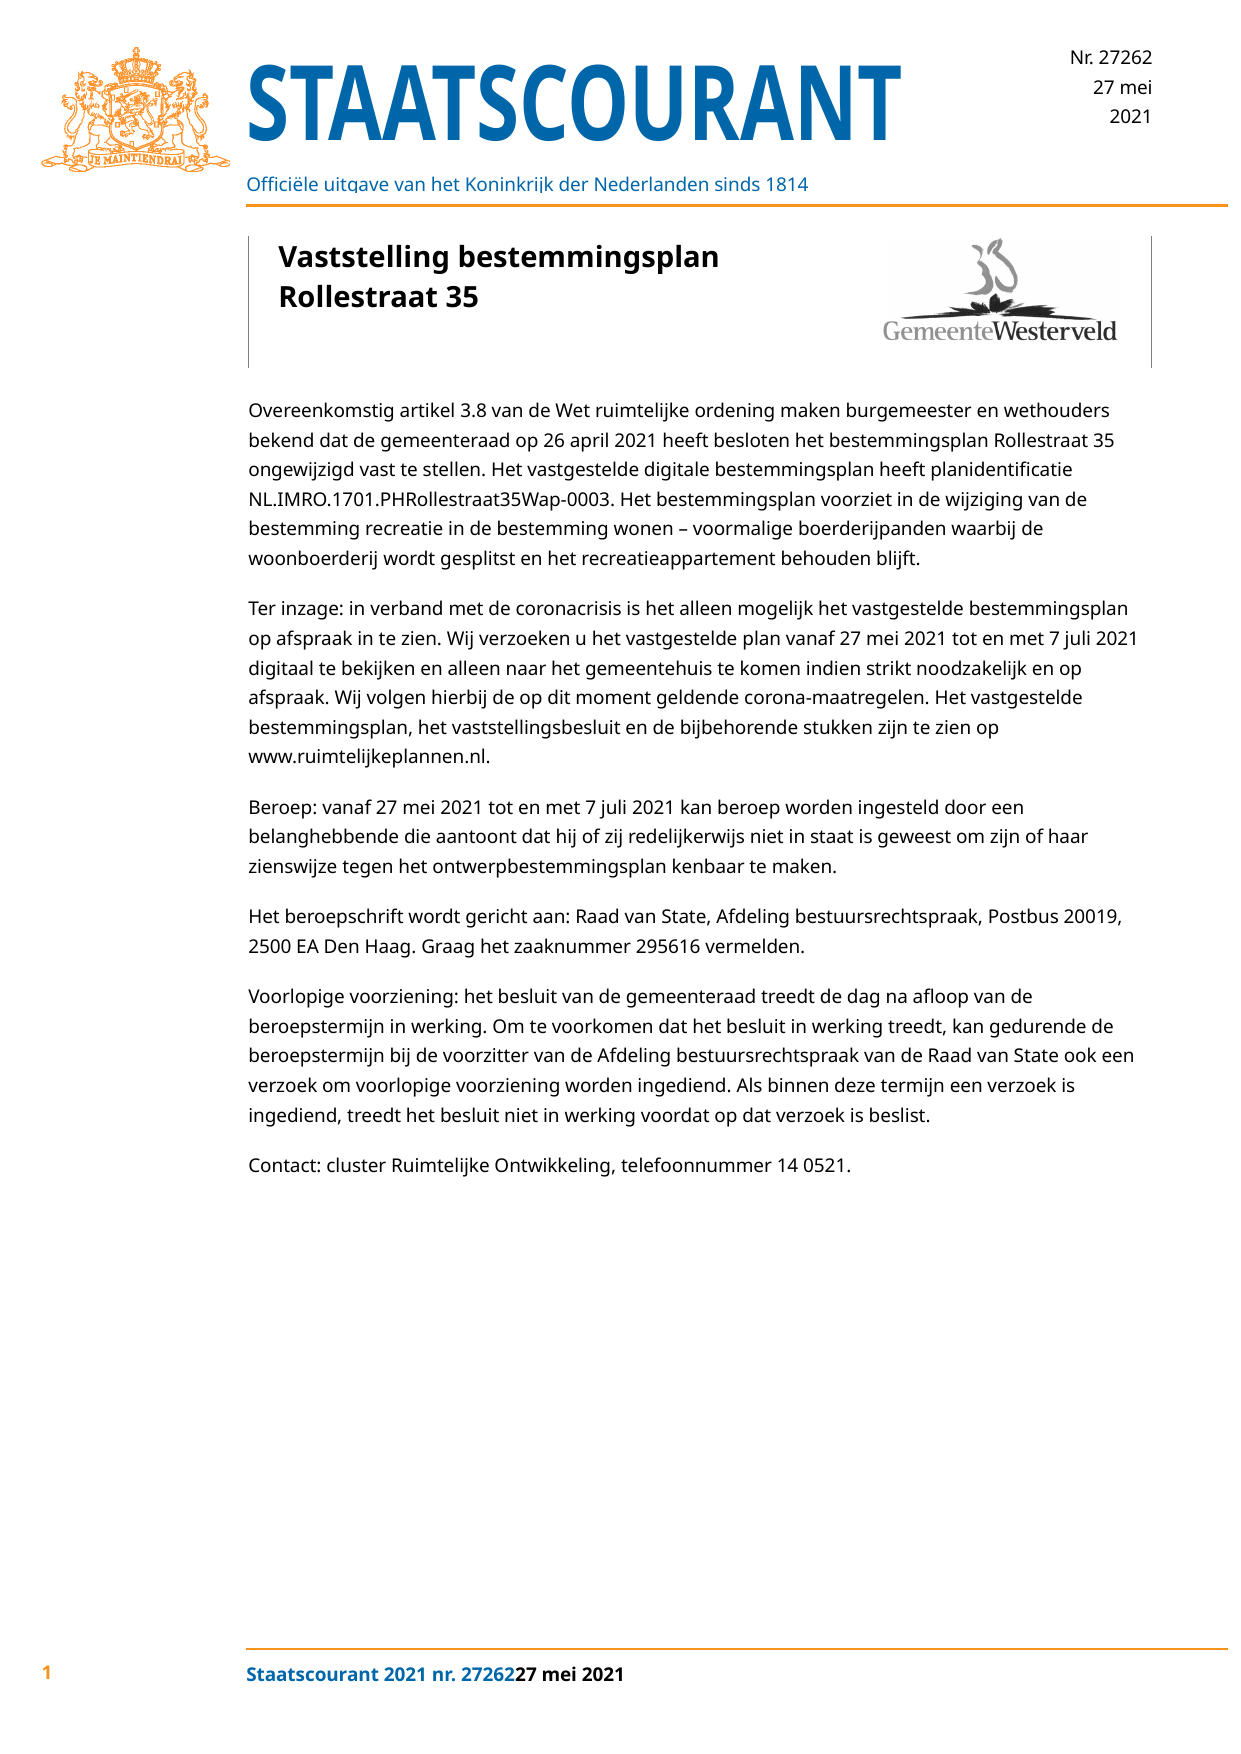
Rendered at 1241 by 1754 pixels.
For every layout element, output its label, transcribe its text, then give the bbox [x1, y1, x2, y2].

text Het beroepschrift wordt gericht aan: Raad van State, Afdeling bestuursrechtspraak, Postbus 20019, 2500 EA Den Haag. Graag het zaaknummer 295616 vermelden. [248, 903, 1152, 959]
text Ter inzage: in verband met de coronacrisis is het alleen mogelijk het vastgestelde bestemmingsplan op afspraak in te zien. Wij verzoeken u het vastgestelde plan vanaf 27 mei 2021 tot en met 7 juli 2021 digitaal te bekijken en alleen naar het gemeentehuis te komen indien strikt noodzakelijk en op afspraak. Wij volgen hierbij de op dit moment geldende corona-maatregelen. Het vastgestelde bestemmingsplan, het vaststellingsbesluit en de bijbehorende stukken zijn te zien op www.ruimtelijkeplannen.nl. [248, 596, 1152, 769]
text Voorlopige voorziening: het besluit van de gemeenteraad treedt de dag na afloop van de beroepstermijn in werking. Om te voorkomen dat het besluit in werking treedt, kan gedurende de beroepstermijn bij de voorzitter van de Afdeling bestuursrechtspraak van de Raad van State ook een verzoek om voorlopige voorziening worden ingediend. Als binnen deze termijn een verzoek is ingediend, treedt het besluit niet in werking voordat op dat verzoek is beslist. [248, 983, 1152, 1127]
text Contact: cluster Ruimtelijke Ontwikkeling, telefoonnummer 14 0521. [248, 1152, 1152, 1178]
text Beroep: vanaf 27 mei 2021 tot en met 7 juli 2021 kan beroep worden ingesteld door een belanghebbende die aantoont dat hij of zij redelijkerwijs niet in staat is geweest om zijn of haar zienswijze tegen het ontwerpbestemmingsplan kenbaar te maken. [248, 794, 1152, 879]
table_header [850, 236, 1151, 368]
text Overeenkomstig artikel 3.8 van de Wet ruimtelijke ordening maken burgemeester en wethouders bekend dat de gemeenteraad op 26 april 2021 heeft besloten het bestemmingsplan Rollestraat 35 ongewijzigd vast te stellen. Het vastgestelde digitale bestemmingsplan heeft planidentificatie NL.IMRO.1701.PHRollestraat35Wap-0003. Het bestemmingsplan voorziet in de wijziging van de bestemming recreatie in de bestemming wonen – voormalige boerderijpanden waarbij de woonboerderij wordt gesplitst en het recreatieappartement behouden blijft. [248, 397, 1152, 571]
picture [882, 236, 1119, 342]
picture [41, 47, 231, 172]
table_header Vaststelling bestemmingsplan Rollestraat 35 [249, 236, 850, 368]
